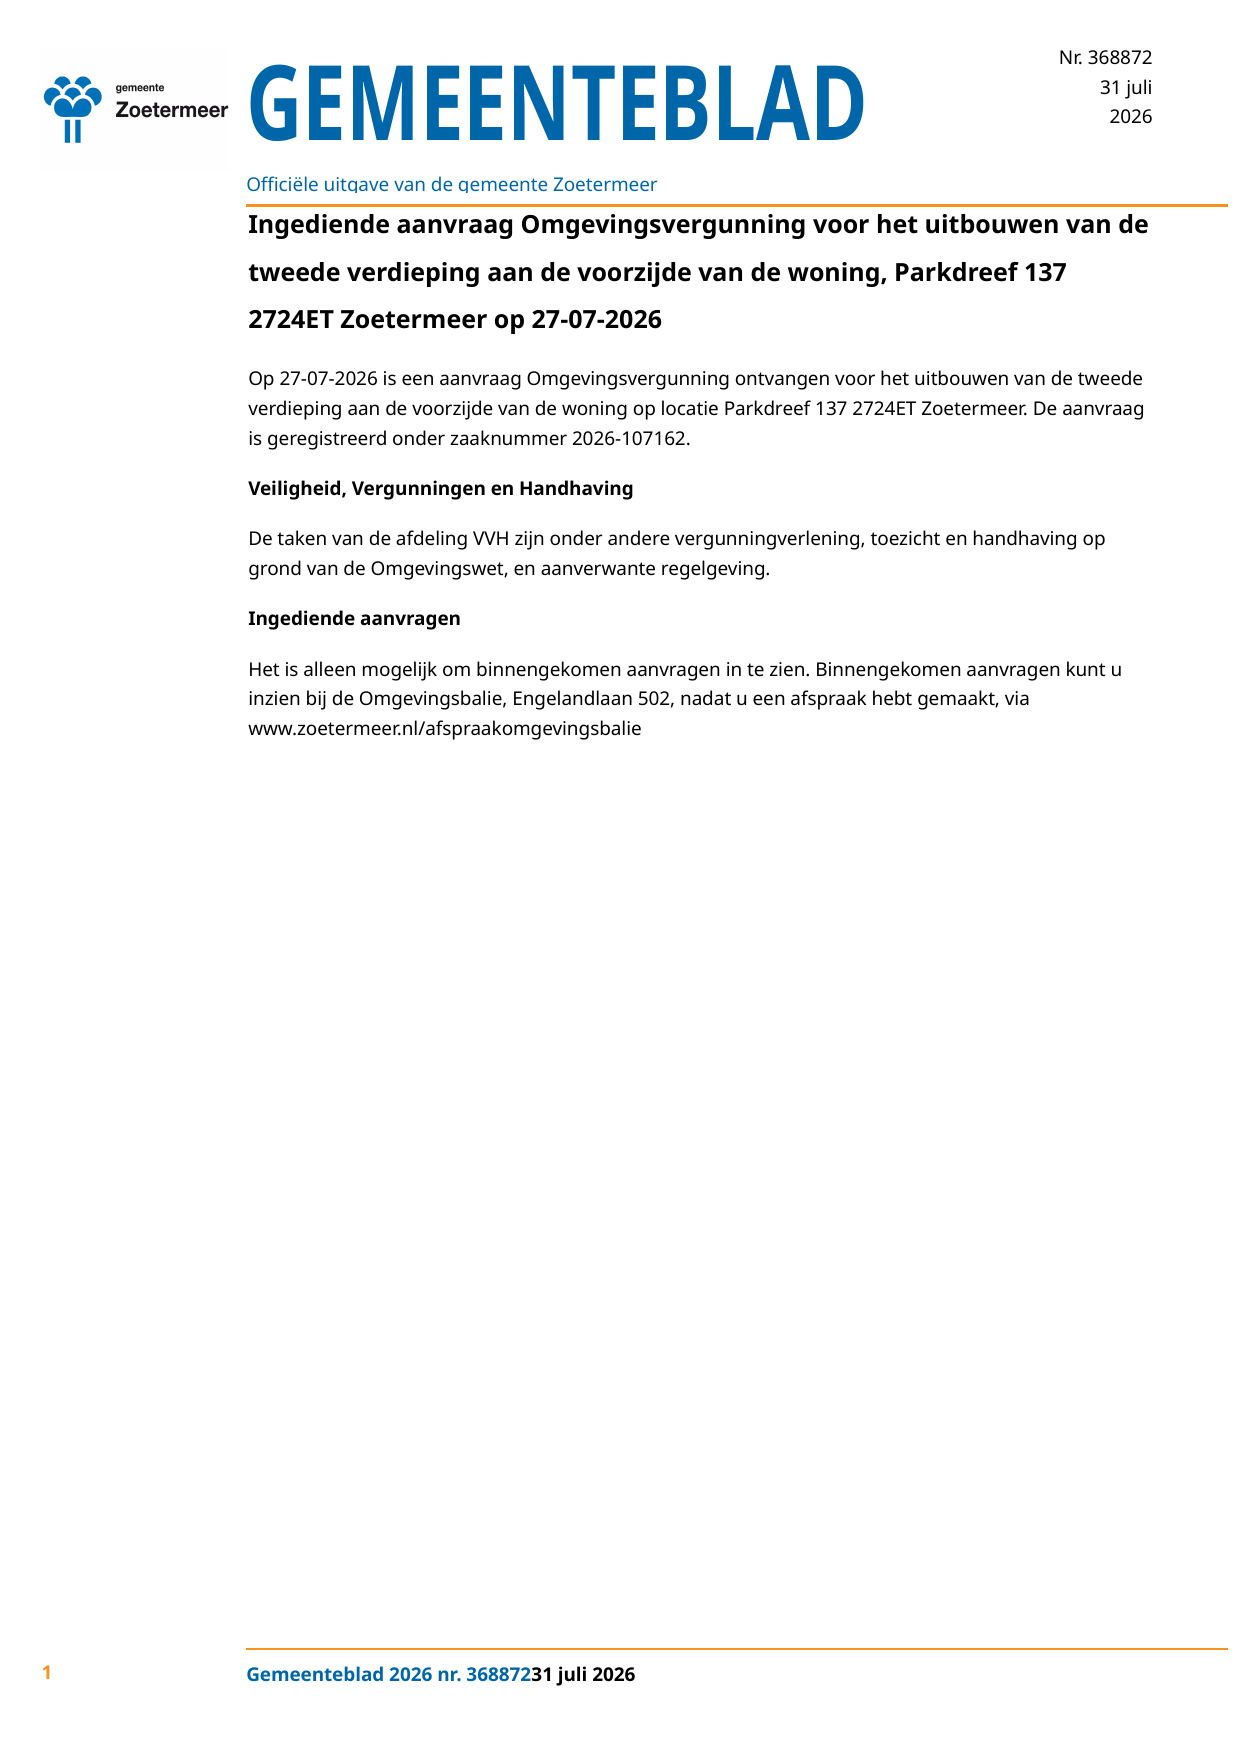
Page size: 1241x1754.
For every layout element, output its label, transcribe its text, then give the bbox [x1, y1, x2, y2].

text De taken van de afdeling VVH zijn onder andere vergunningverlening, toezicht en handhaving op grond van de Omgevingswet, en aanverwante regelgeving. [248, 526, 1152, 581]
text Veiligheid, Vergunningen en Handhaving [248, 475, 1152, 501]
picture [41, 47, 231, 172]
text Op 27-07-2026 is een aanvraag Omgevingsvergunning ontvangen voor het uitbouwen van de tweede verdieping aan de voorzijde van de woning op locatie Parkdreef 137 2724ET Zoetermeer. De aanvraag is geregistreerd onder zaaknummer 2026-107162. [248, 366, 1152, 450]
text Ingediende aanvraag Omgevingsvergunning voor het uitbouwen van de tweede verdieping aan de voorzijde van de woning, Parkdreef 137 2724ET Zoetermeer op 27-07-2026 [248, 207, 1152, 336]
text Ingediende aanvragen [248, 606, 1152, 631]
text Het is alleen mogelijk om binnengekomen aanvragen in te zien. Binnengekomen aanvragen kunt u inzien bij de Omgevingsbalie, Engelandlaan 502, nadat u een afspraak hebt gemaakt, via www.zoetermeer.nl/afspraakomgevingsbalie [248, 656, 1152, 741]
